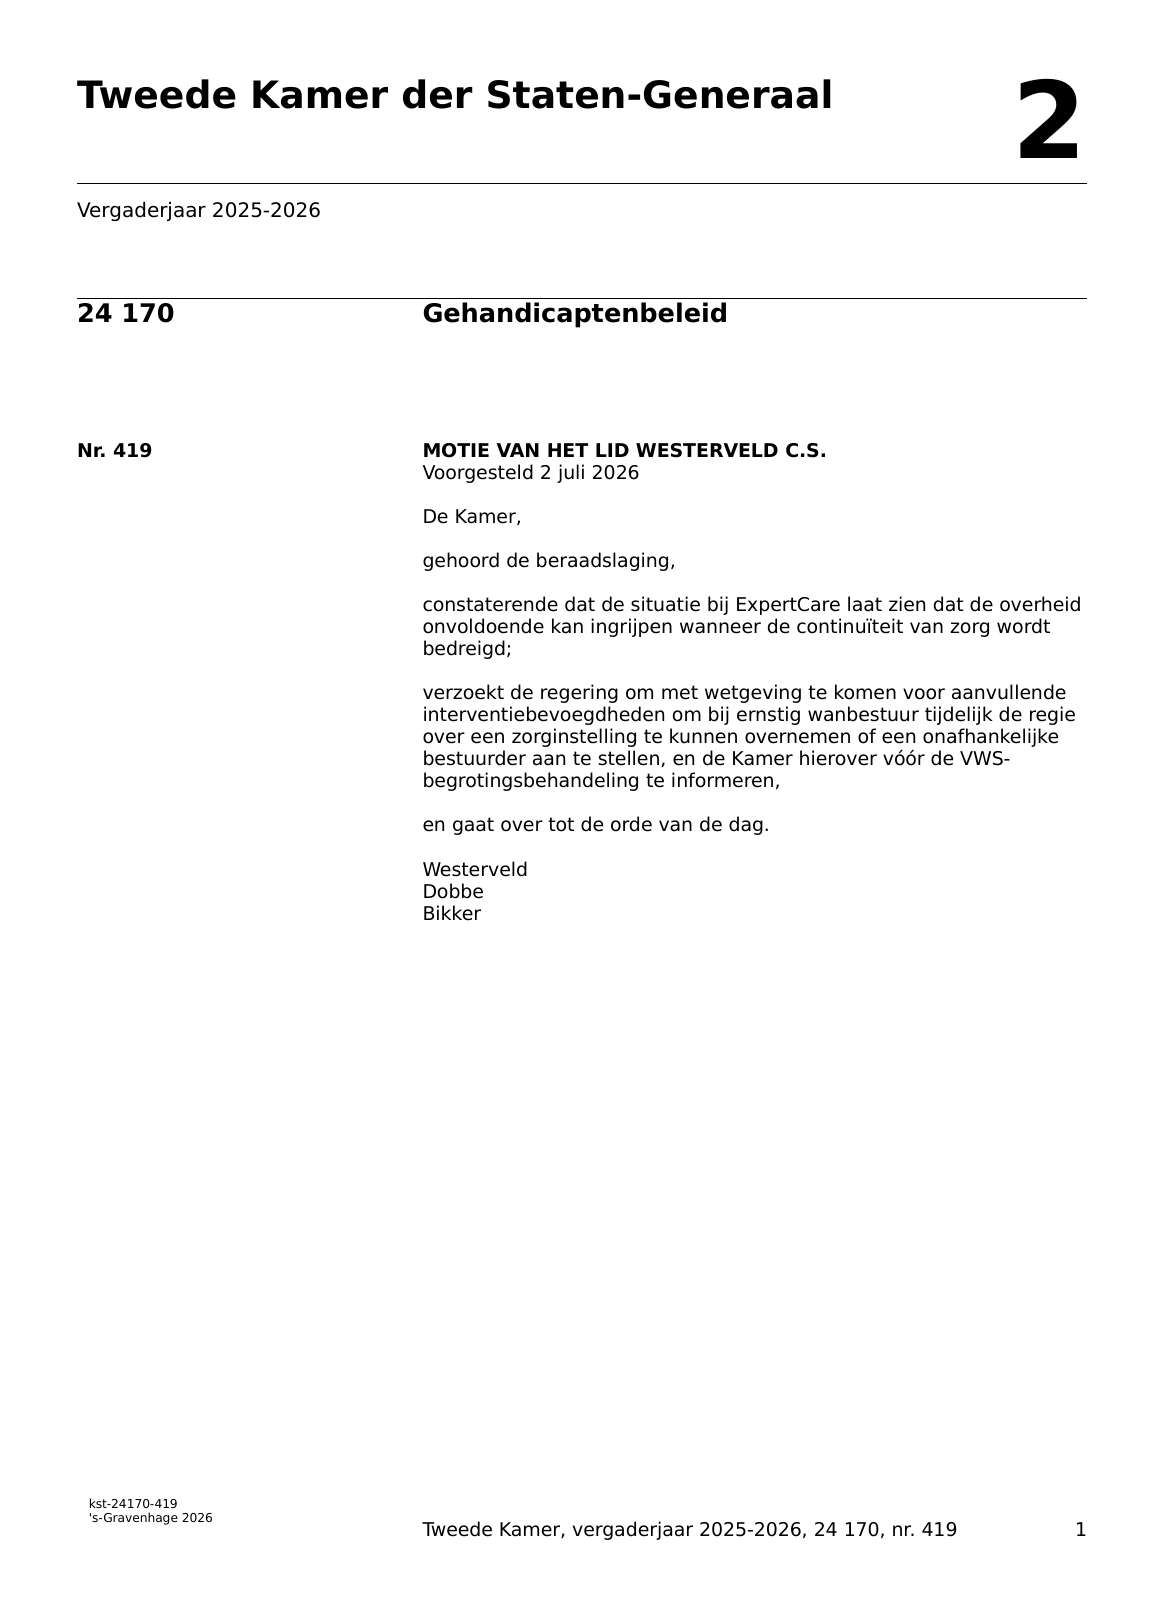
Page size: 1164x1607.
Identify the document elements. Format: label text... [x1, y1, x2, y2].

text kst-24170-419 [88, 1497, 323, 1511]
text Westerveld [422, 858, 1087, 881]
text verzoekt de regering om met wetgeving te komen voor aanvullende interventiebevoegdheden om bij ernstig wanbestuur tijdelijk de regie over een zorginstelling te kunnen overnemen of een onafhankelijke bestuurder aan te stellen, en de Kamer hierover vóór de VWS-begrotingsbehandeling te informeren, [422, 682, 1087, 792]
text Bikker [422, 902, 1087, 924]
text De Kamer, [422, 506, 1087, 528]
subtitle Nr. 419 MOTIE VAN HET LID WESTERVELD C.S. [77, 440, 1087, 462]
text 's-Gravenhage 2026 [88, 1511, 323, 1525]
text Dobbe [422, 881, 1087, 902]
text gehoord de beraadslaging, [422, 550, 1087, 572]
text constaterende dat de situatie bij ExpertCare laat zien dat de overheid onvoldoende kan ingrijpen wanneer de continuïteit van zorg wordt bedreigd; [422, 594, 1087, 660]
text Voorgesteld 2 juli 2026 [422, 462, 1087, 484]
table_cell Vergaderjaar 2025-2026 [77, 184, 1087, 298]
table_header 2 [886, 59, 1087, 183]
table_header Tweede Kamer der Staten-Generaal [77, 59, 886, 183]
text en gaat over tot de orde van de dag. [422, 814, 1087, 836]
subtitle 24 170 Gehandicaptenbeleid [77, 299, 1087, 329]
